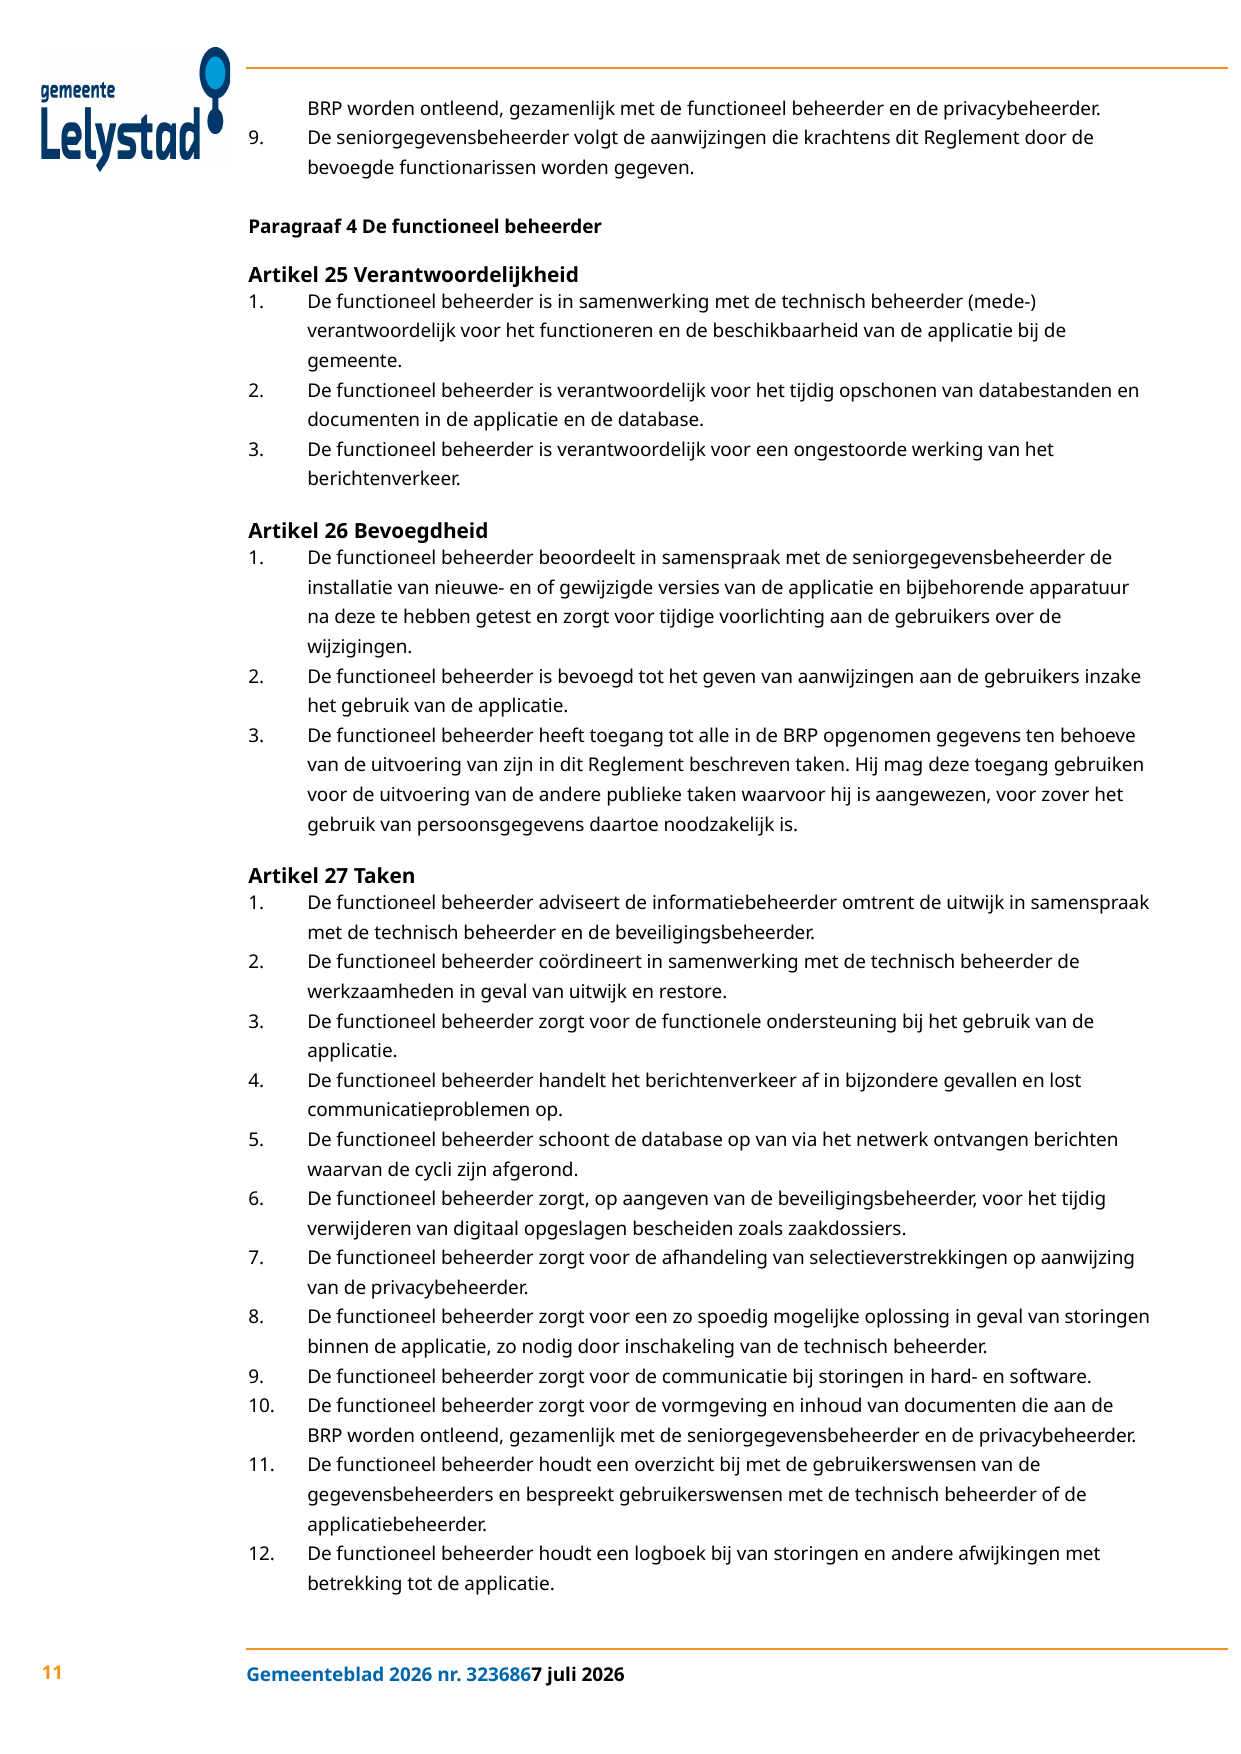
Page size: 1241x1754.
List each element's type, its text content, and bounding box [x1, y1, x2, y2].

list De functioneel beheerder zorgt voor de functionele ondersteuning bij het gebruik van de applicatie. [248, 1008, 1152, 1063]
list De functioneel beheerder is in samenwerking met de technisch beheerder (mede-) verantwoordelijk voor het functioneren en de beschikbaarheid van de applicatie bij de gemeente. [248, 288, 1152, 373]
text Paragraaf 4 De functioneel beheerder [248, 213, 1152, 239]
list De functioneel beheerder houdt een overzicht bij met de gebruikerswensen van de gegevensbeheerders en bespreekt gebruikerswensen met de technisch beheerder of de applicatiebeheerder. [248, 1452, 1152, 1537]
picture [41, 47, 231, 172]
list De functioneel beheerder coördineert in samenwerking met de technisch beheerder de werkzaamheden in geval van uitwijk en restore. [248, 949, 1152, 1004]
text Artikel 26 Bevoegdheid [248, 516, 1152, 544]
list De functioneel beheerder handelt het berichtenverkeer af in bijzondere gevallen en lost communicatieproblemen op. [248, 1067, 1152, 1122]
list BRP worden ontleend, gezamenlijk met de functioneel beheerder en de privacybeheerder. [248, 95, 1152, 121]
text Artikel 27 Taken [248, 861, 1152, 889]
list De functioneel beheerder zorgt voor een zo spoedig mogelijke oplossing in geval van storingen binnen de applicatie, zo nodig door inschakeling van de technisch beheerder. [248, 1304, 1152, 1359]
list De functioneel beheerder zorgt, op aangeven van de beveiligingsbeheerder, voor het tijdig verwijderen van digitaal opgeslagen bescheiden zoals zaakdossiers. [248, 1185, 1152, 1241]
list De functioneel beheerder adviseert de informatiebeheerder omtrent de uitwijk in samenspraak met de technisch beheerder en de beveiligingsbeheerder. [248, 889, 1152, 945]
list De functioneel beheerder zorgt voor de vormgeving en inhoud van documenten die aan de BRP worden ontleend, gezamenlijk met de seniorgegevensbeheerder en de privacybeheerder. [248, 1392, 1152, 1448]
list De functioneel beheerder is verantwoordelijk voor het tijdig opschonen van databestanden en documenten in de applicatie en de database. [248, 377, 1152, 432]
list De functioneel beheerder zorgt voor de communicatie bij storingen in hard- en software. [248, 1363, 1152, 1389]
list De functioneel beheerder heeft toegang tot alle in de BRP opgenomen gegevens ten behoeve van de uitvoering van zijn in dit Reglement beschreven taken. Hij mag deze toegang gebruiken voor de uitvoering van de andere publieke taken waarvoor hij is aangewezen, voor zover het gebruik van persoonsgegevens daartoe noodzakelijk is. [248, 722, 1152, 836]
text Artikel 25 Verantwoordelijkheid [248, 260, 1152, 288]
list De functioneel beheerder is bevoegd tot het geven van aanwijzingen aan de gebruikers inzake het gebruik van de applicatie. [248, 663, 1152, 718]
list De functioneel beheerder zorgt voor de afhandeling van selectieverstrekkingen op aanwijzing van de privacybeheerder. [248, 1244, 1152, 1300]
list De seniorgegevensbeheerder volgt de aanwijzingen die krachtens dit Reglement door de bevoegde functionarissen worden gegeven. [248, 124, 1152, 180]
list De functioneel beheerder beoordeelt in samenspraak met de seniorgegevensbeheerder de installatie van nieuwe- en of gewijzigde versies van de applicatie en bijbehorende apparatuur na deze te hebben getest en zorgt voor tijdige voorlichting aan de gebruikers over de wijzigingen. [248, 544, 1152, 659]
list De functioneel beheerder schoont de database op van via het netwerk ontvangen berichten waarvan de cycli zijn afgerond. [248, 1126, 1152, 1182]
list De functioneel beheerder houdt een logboek bij van storingen en andere afwijkingen met betrekking tot de applicatie. [248, 1540, 1152, 1596]
list De functioneel beheerder is verantwoordelijk voor een ongestoorde werking van het berichtenverkeer. [248, 436, 1152, 491]
